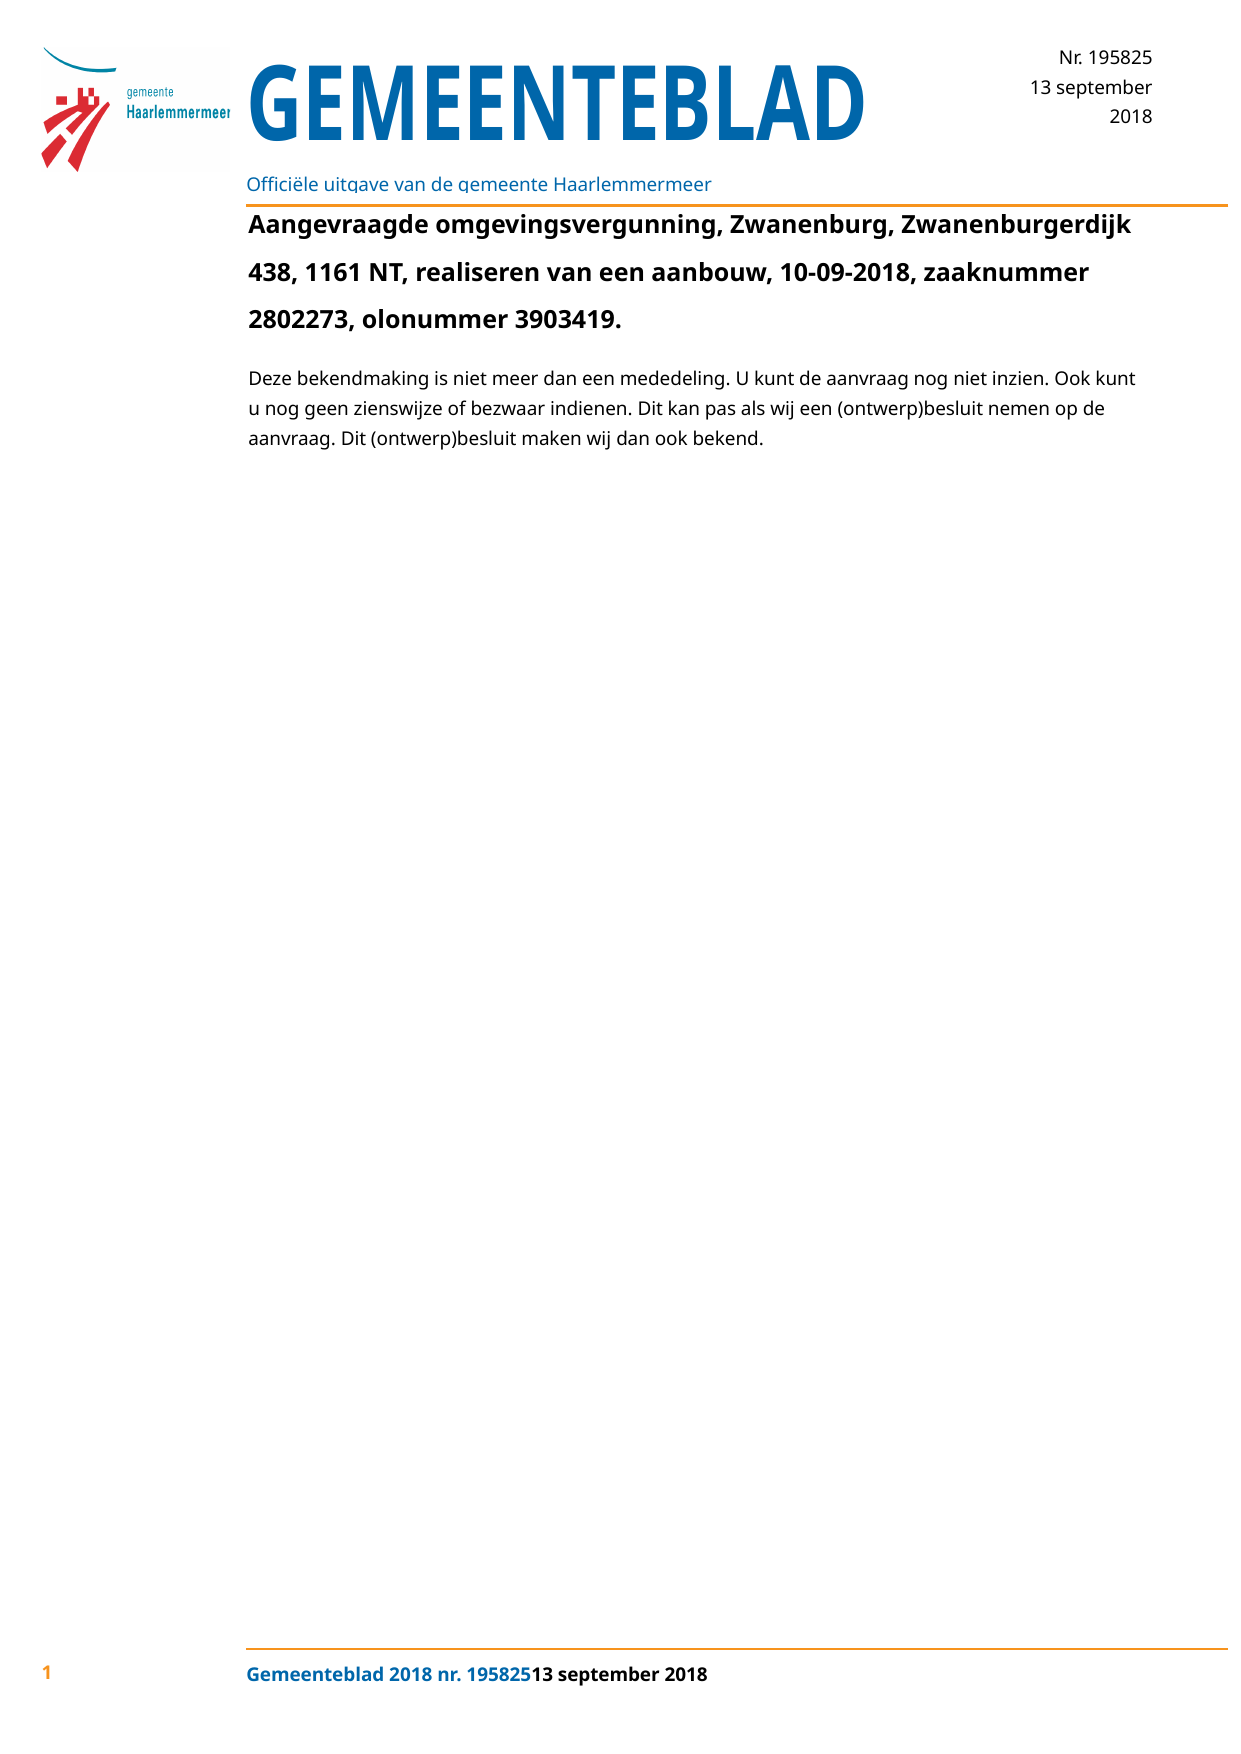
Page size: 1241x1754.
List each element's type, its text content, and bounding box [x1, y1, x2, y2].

text Aangevraagde omgevingsvergunning, Zwanenburg, Zwanenburgerdijk 438, 1161 NT, realiseren van een aanbouw, 10-09-2018, zaaknummer 2802273, olonummer 3903419. [248, 207, 1152, 336]
text Deze bekendmaking is niet meer dan een mededeling. U kunt de aanvraag nog niet inzien. Ook kunt u nog geen zienswijze of bezwaar indienen. Dit kan pas als wij een (ontwerp)besluit nemen op de aanvraag. Dit (ontwerp)besluit maken wij dan ook bekend. [248, 366, 1152, 450]
picture [41, 47, 231, 172]
